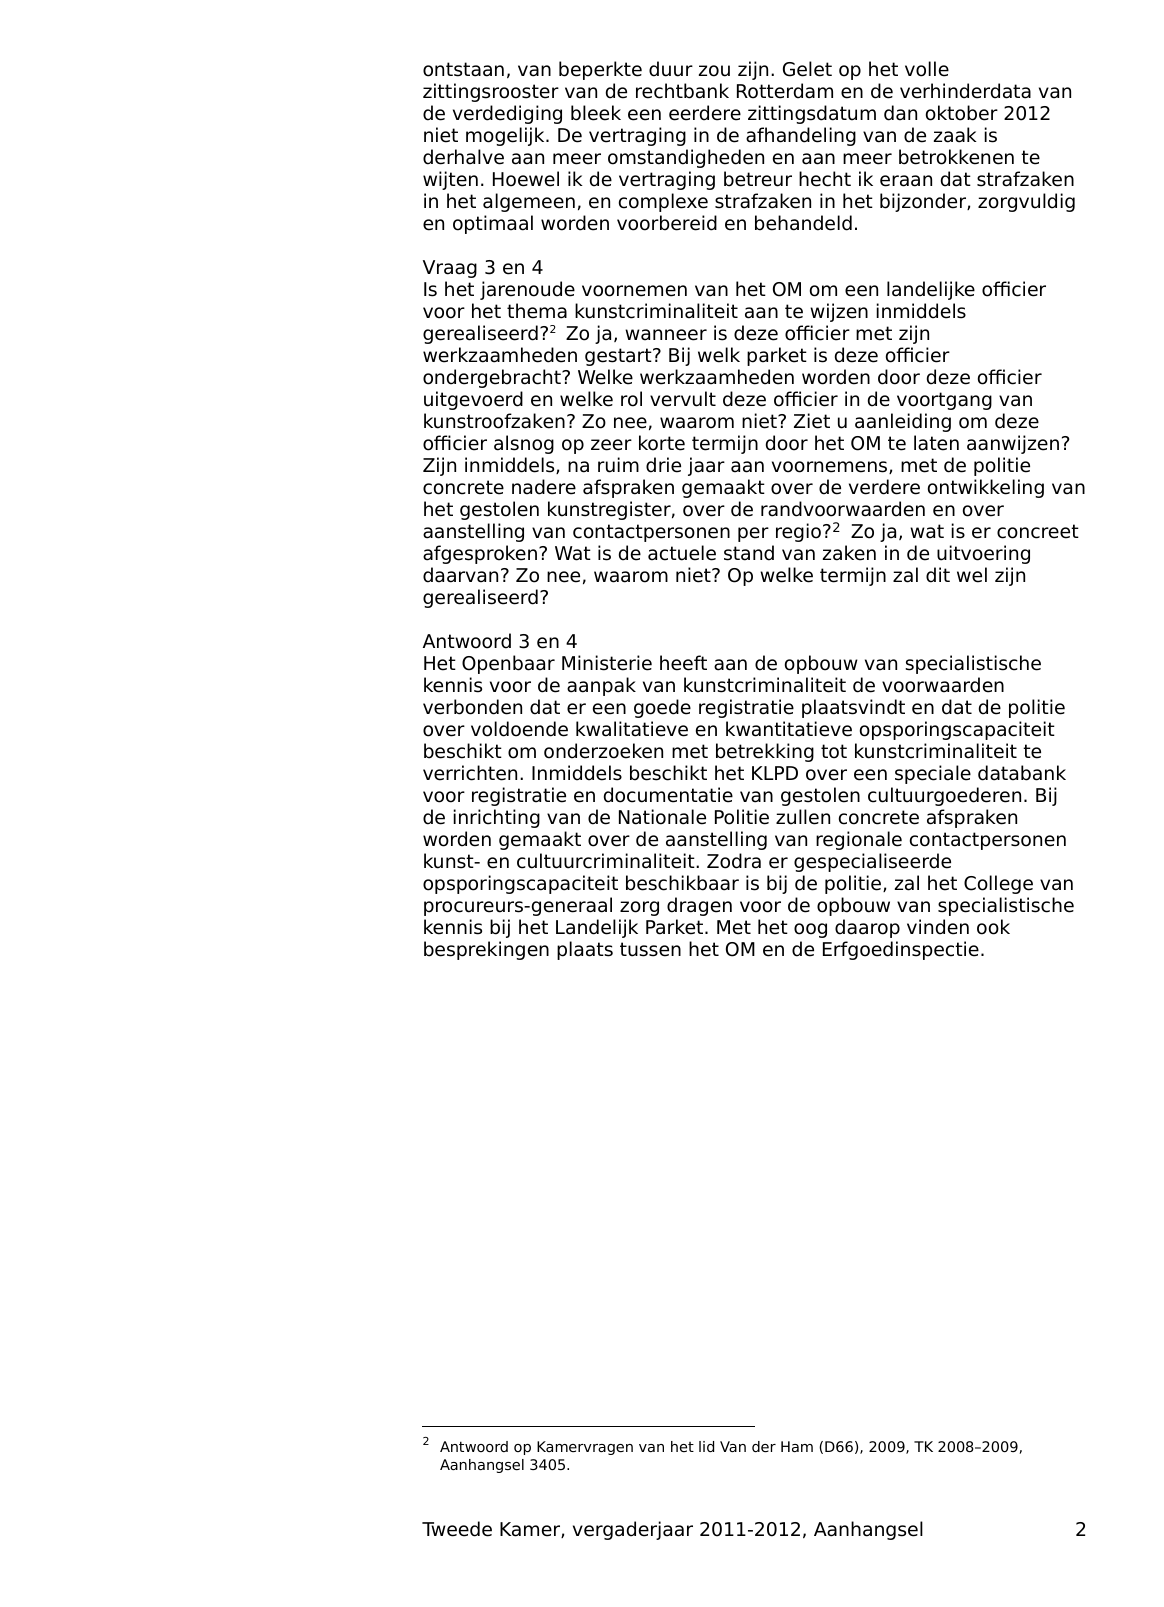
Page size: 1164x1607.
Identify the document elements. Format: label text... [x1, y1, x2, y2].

text Het Openbaar Ministerie heeft aan de opbouw van specialistische kennis voor de aanpak van kunstcriminaliteit de voorwaarden verbonden dat er een goede registratie plaatsvindt en dat de politie over voldoende kwalitatieve en kwantitatieve opsporingscapaciteit beschikt om onderzoeken met betrekking tot kunstcriminaliteit te verrichten. Inmiddels beschikt het KLPD over een speciale databank voor registratie en documentatie van gestolen cultuurgoederen. Bij de inrichting van de Nationale Politie zullen concrete afspraken worden gemaakt over de aanstelling van regionale contactpersonen kunst- en cultuurcriminaliteit. Zodra er gespecialiseerde opsporingscapaciteit beschikbaar is bij de politie, zal het College van procureurs-generaal zorg dragen voor de opbouw van specialistische kennis bij het Landelijk Parket. Met het oog daarop vinden ook besprekingen plaats tussen het OM en de Erfgoedinspectie. [422, 653, 1087, 961]
text Antwoord op Kamervragen van het lid Van der Ham (D66), 2009, TK 2008–2009, Aanhangsel 3405. [422, 1435, 1087, 1474]
text Zijn inmiddels, na ruim drie jaar aan voornemens, met de politie concrete nadere afspraken gemaakt over de verdere ontwikkeling van het gestolen kunstregister, over de randvoorwaarden en over aanstelling van contactpersonen per regio?2 Zo ja, wat is er concreet afgesproken? Wat is de actuele stand van zaken in de uitvoering daarvan? Zo nee, waarom niet? Op welke termijn zal dit wel zijn gerealiseerd? [422, 455, 1087, 609]
text Antwoord 3 en 4 [422, 631, 1087, 653]
text Is het jarenoude voornemen van het OM om een landelijke officier voor het thema kunstcriminaliteit aan te wijzen inmiddels gerealiseerd? Zo ja, wanneer is deze officier met zijn werkzaamheden gestart? Bij welk parket is deze officier ondergebracht? Welke werkzaamheden worden door deze officier uitgevoerd en welke rol vervult deze officier in de voortgang van kunstroofzaken? Zo nee, waarom niet? Ziet u aanleiding om deze officier alsnog op zeer korte termijn door het OM te laten aanwijzen? [422, 279, 1087, 455]
text ontstaan, van beperkte duur zou zijn. Gelet op het volle zittingsrooster van de rechtbank Rotterdam en de verhinderdata van de verdediging bleek een eerdere zittingsdatum dan oktober 2012 niet mogelijk. De vertraging in de afhandeling van de zaak is derhalve aan meer omstandigheden en aan meer betrokkenen te wijten. Hoewel ik de vertraging betreur hecht ik eraan dat strafzaken in het algemeen, en complexe strafzaken in het bijzonder, zorgvuldig en optimaal worden voorbereid en behandeld. [422, 59, 1087, 235]
text Vraag 3 en 4 [422, 257, 1087, 279]
